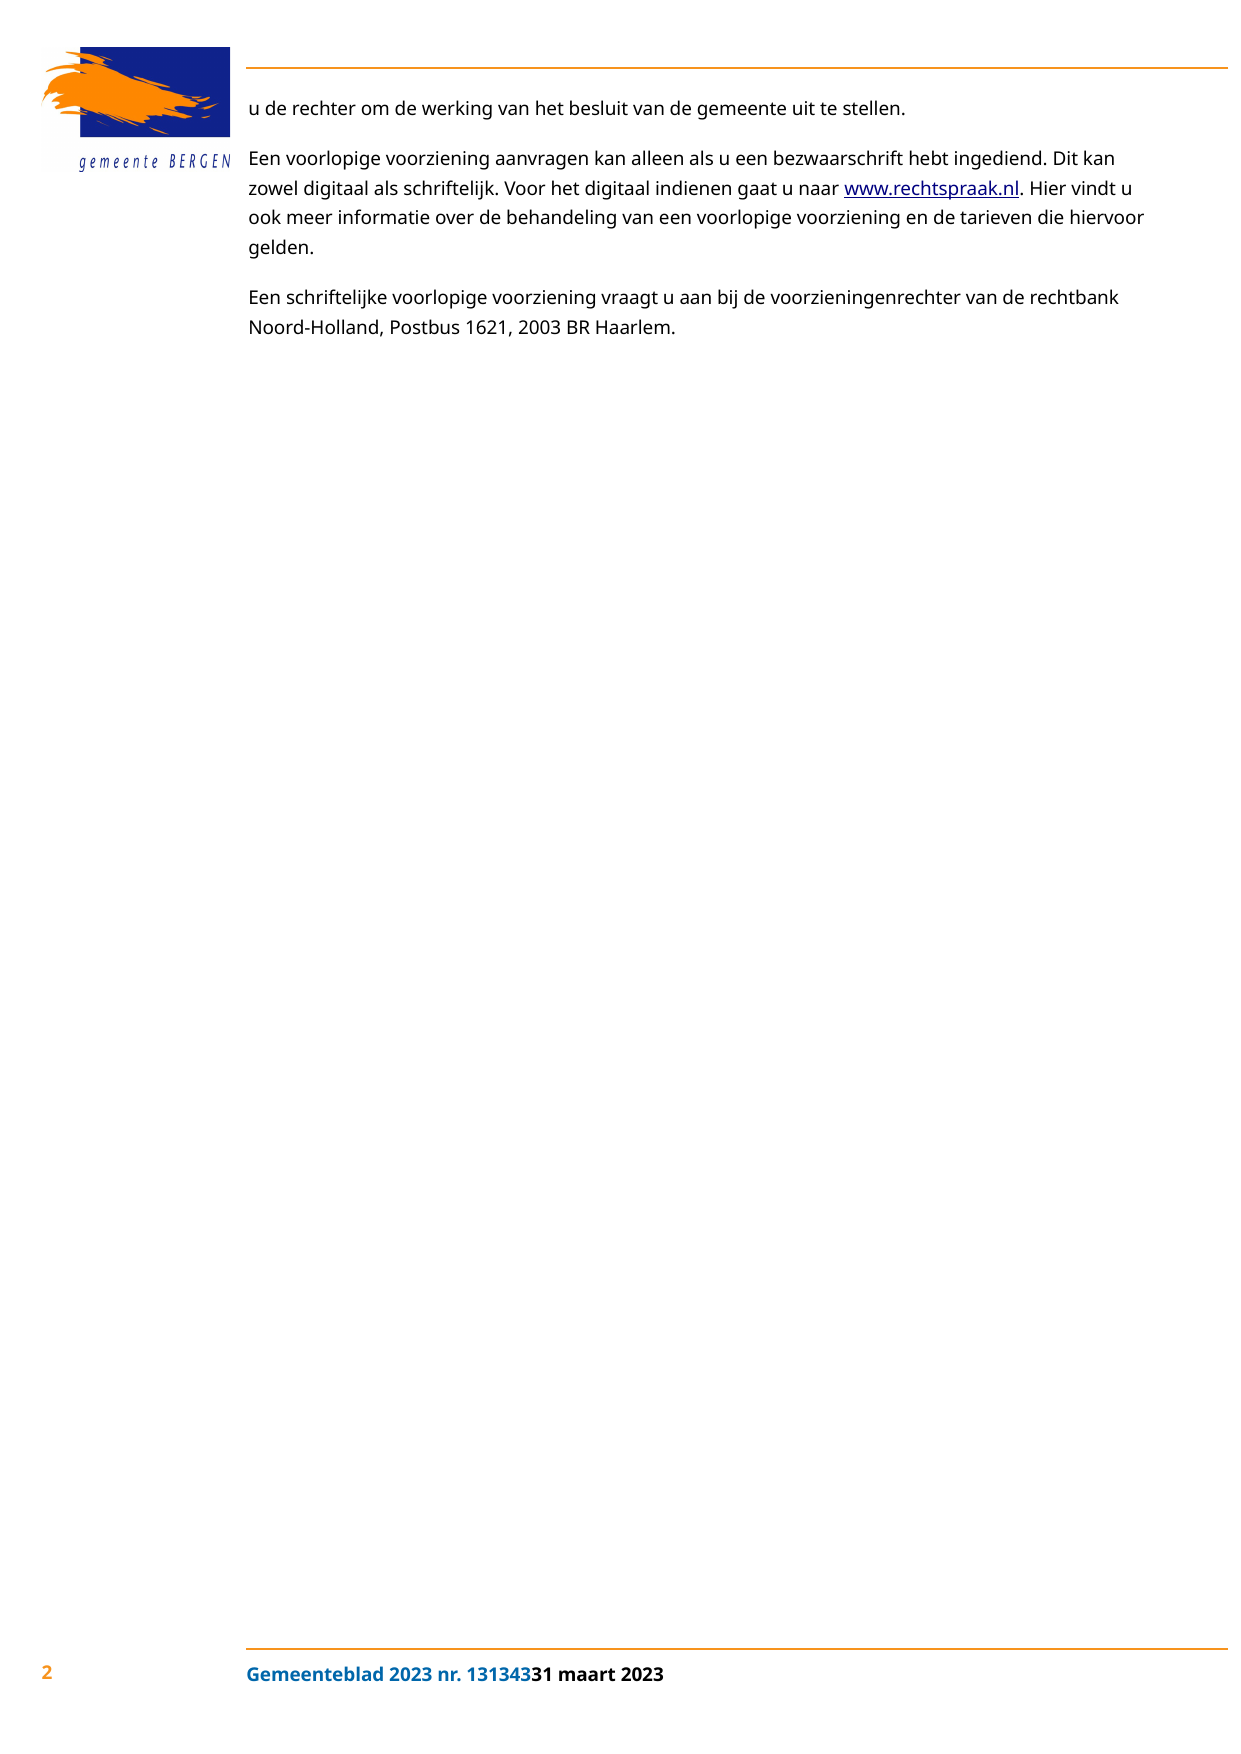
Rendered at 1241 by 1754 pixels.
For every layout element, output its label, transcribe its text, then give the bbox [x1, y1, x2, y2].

picture [41, 47, 231, 172]
text Een voorlopige voorziening aanvragen kan alleen als u een bezwaarschrift hebt ingediend. Dit kan zowel digitaal als schriftelijk. Voor het digitaal indienen gaat u naar www.rechtspraak.nl. Hier vindt u ook meer informatie over de behandeling van een voorlopige voorziening en de tarieven die hiervoor gelden. [248, 145, 1152, 260]
text Een schriftelijke voorlopige voorziening vraagt u aan bij de voorzieningenrechter van de rechtbank Noord-Holland, Postbus 1621, 2003 BR Haarlem. [248, 284, 1152, 340]
text u de rechter om de werking van het besluit van de gemeente uit te stellen. [248, 95, 1152, 121]
